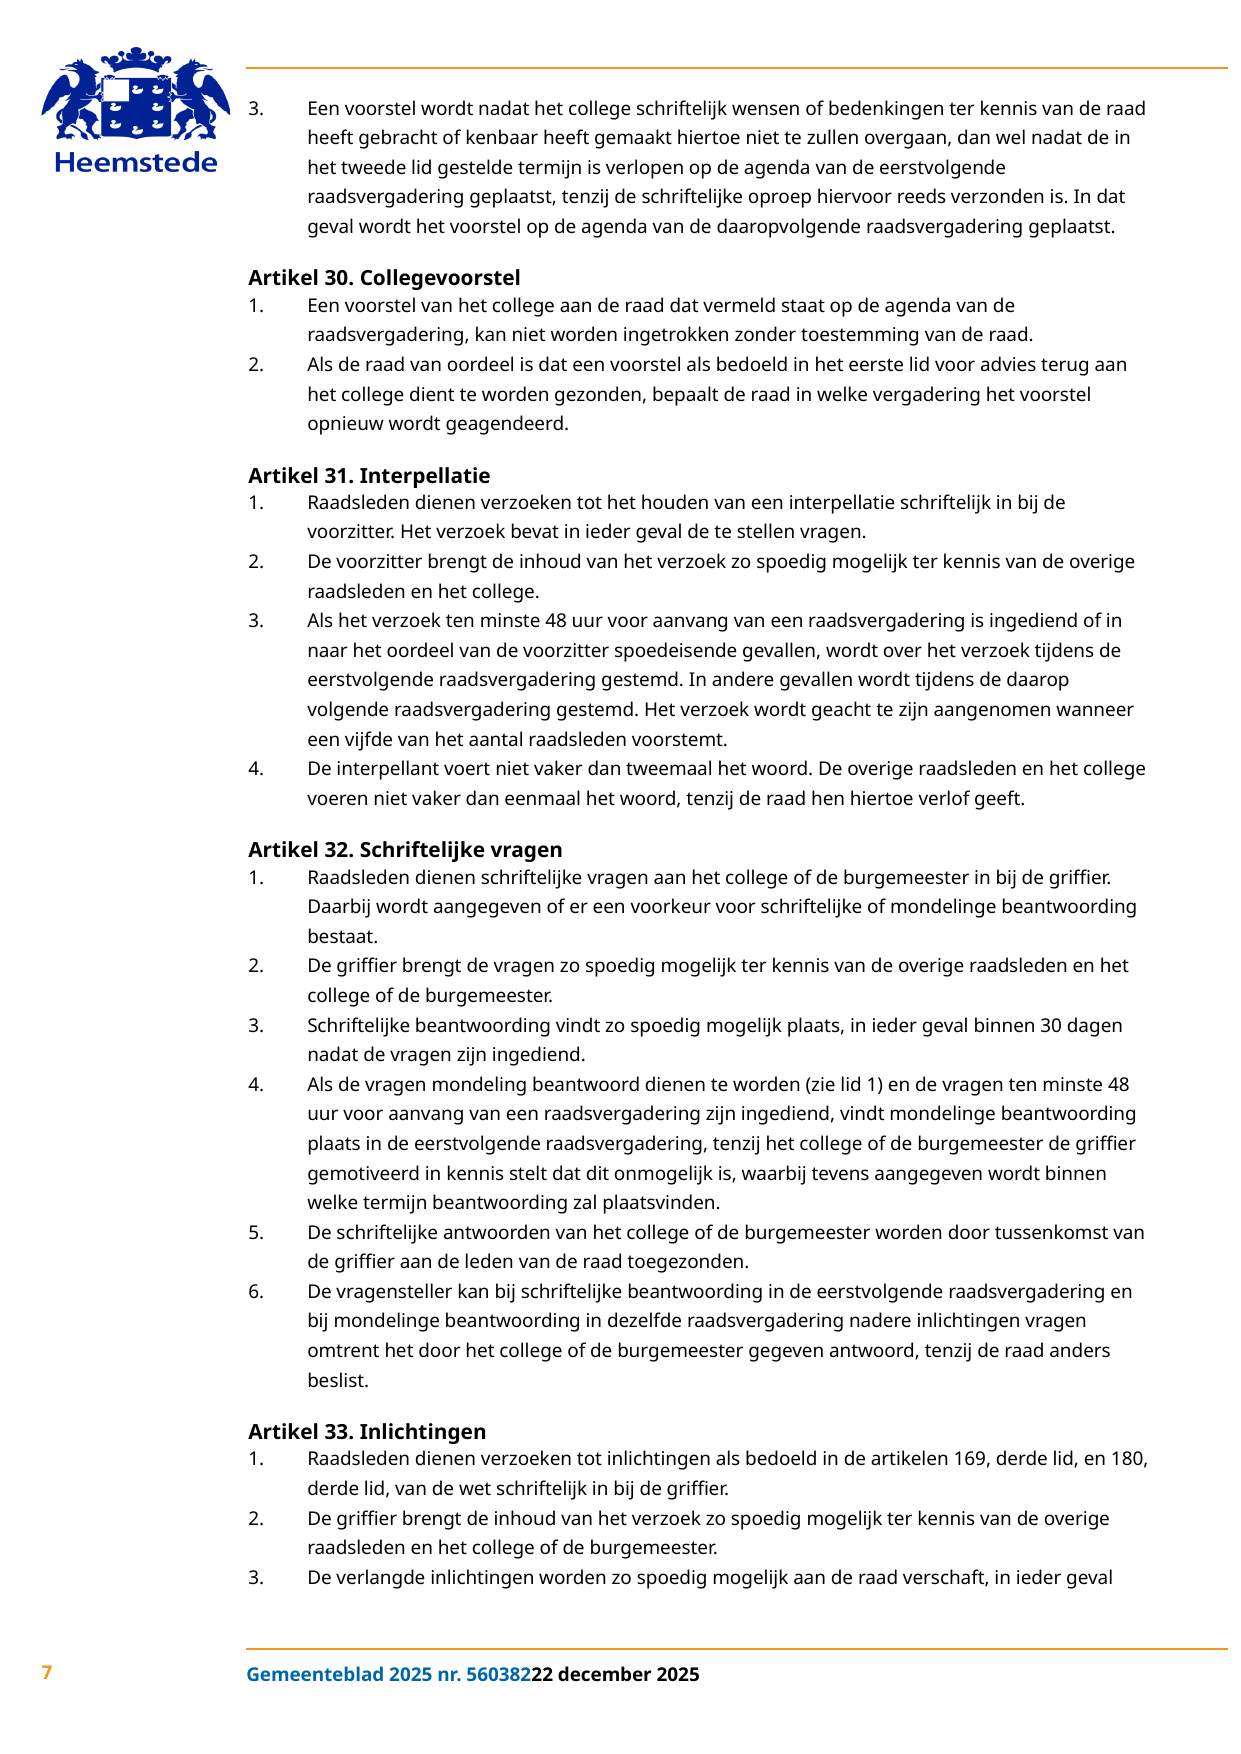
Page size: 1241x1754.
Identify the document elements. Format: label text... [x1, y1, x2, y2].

list Een voorstel van het college aan de raad dat vermeld staat op de agenda van de raadsvergadering, kan niet worden ingetrokken zonder toestemming van de raad. [248, 292, 1152, 347]
list De schriftelijke antwoorden van het college of de burgemeester worden door tussenkomst van de griffier aan de leden van de raad toegezonden. [248, 1219, 1152, 1274]
list Als de vragen mondeling beantwoord dienen te worden (zie lid 1) en de vragen ten minste 48 uur voor aanvang van een raadsvergadering zijn ingediend, vindt mondelinge beantwoording plaats in de eerstvolgende raadsvergadering, tenzij het college of de burgemeester de griffier gemotiveerd in kennis stelt dat dit onmogelijk is, waarbij tevens aangegeven wordt binnen welke termijn beantwoording zal plaatsvinden. [248, 1071, 1152, 1215]
text Artikel 32. Schriftelijke vragen [248, 835, 1152, 864]
list De griffier brengt de vragen zo spoedig mogelijk ter kennis van de overige raadsleden en het college of de burgemeester. [248, 953, 1152, 1008]
list De verlangde inlichtingen worden zo spoedig mogelijk aan de raad verschaft, in ieder geval [248, 1564, 1152, 1590]
picture [41, 47, 231, 172]
list De voorzitter brengt de inhoud van het verzoek zo spoedig mogelijk ter kennis van de overige raadsleden en het college. [248, 548, 1152, 604]
list De griffier brengt de inhoud van het verzoek zo spoedig mogelijk ter kennis van de overige raadsleden en het college of de burgemeester. [248, 1505, 1152, 1560]
text Artikel 31. Interpellatie [248, 461, 1152, 489]
list Raadsleden dienen schriftelijke vragen aan het college of de burgemeester in bij de griffier. Daarbij wordt aangegeven of er een voorkeur voor schriftelijke of mondelinge beantwoording bestaat. [248, 864, 1152, 949]
list Schriftelijke beantwoording vindt zo spoedig mogelijk plaats, in ieder geval binnen 30 dagen nadat de vragen zijn ingediend. [248, 1012, 1152, 1067]
text Artikel 33. Inlichtingen [248, 1417, 1152, 1446]
list Raadsleden dienen verzoeken tot inlichtingen als bedoeld in de artikelen 169, derde lid, en 180, derde lid, van de wet schriftelijk in bij de griffier. [248, 1446, 1152, 1501]
list De vragensteller kan bij schriftelijke beantwoording in de eerstvolgende raadsvergadering en bij mondelinge beantwoording in dezelfde raadsvergadering nadere inlichtingen vragen omtrent het door het college of de burgemeester gegeven antwoord, tenzij de raad anders beslist. [248, 1278, 1152, 1392]
list Raadsleden dienen verzoeken tot het houden van een interpellatie schriftelijk in bij de voorzitter. Het verzoek bevat in ieder geval de te stellen vragen. [248, 489, 1152, 544]
list Als het verzoek ten minste 48 uur voor aanvang van een raadsvergadering is ingediend of in naar het oordeel van de voorzitter spoedeisende gevallen, wordt over het verzoek tijdens de eerstvolgende raadsvergadering gestemd. In andere gevallen wordt tijdens de daarop volgende raadsvergadering gestemd. Het verzoek wordt geacht te zijn aangenomen wanneer een vijfde van het aantal raadsleden voorstemt. [248, 607, 1152, 752]
list Een voorstel wordt nadat het college schriftelijk wensen of bedenkingen ter kennis van de raad heeft gebracht of kenbaar heeft gemaakt hiertoe niet te zullen overgaan, dan wel nadat de in het tweede lid gestelde termijn is verlopen op de agenda van de eerstvolgende raadsvergadering geplaatst, tenzij de schriftelijke oproep hiervoor reeds verzonden is. In dat geval wordt het voorstel op de agenda van de daaropvolgende raadsvergadering geplaatst. [248, 95, 1152, 239]
list Als de raad van oordeel is dat een voorstel als bedoeld in het eerste lid voor advies terug aan het college dient te worden gezonden, bepaalt de raad in welke vergadering het voorstel opnieuw wordt geagendeerd. [248, 351, 1152, 436]
list De interpellant voert niet vaker dan tweemaal het woord. De overige raadsleden en het college voeren niet vaker dan eenmaal het woord, tenzij de raad hen hiertoe verlof geeft. [248, 755, 1152, 811]
text Artikel 30. Collegevoorstel [248, 263, 1152, 292]
